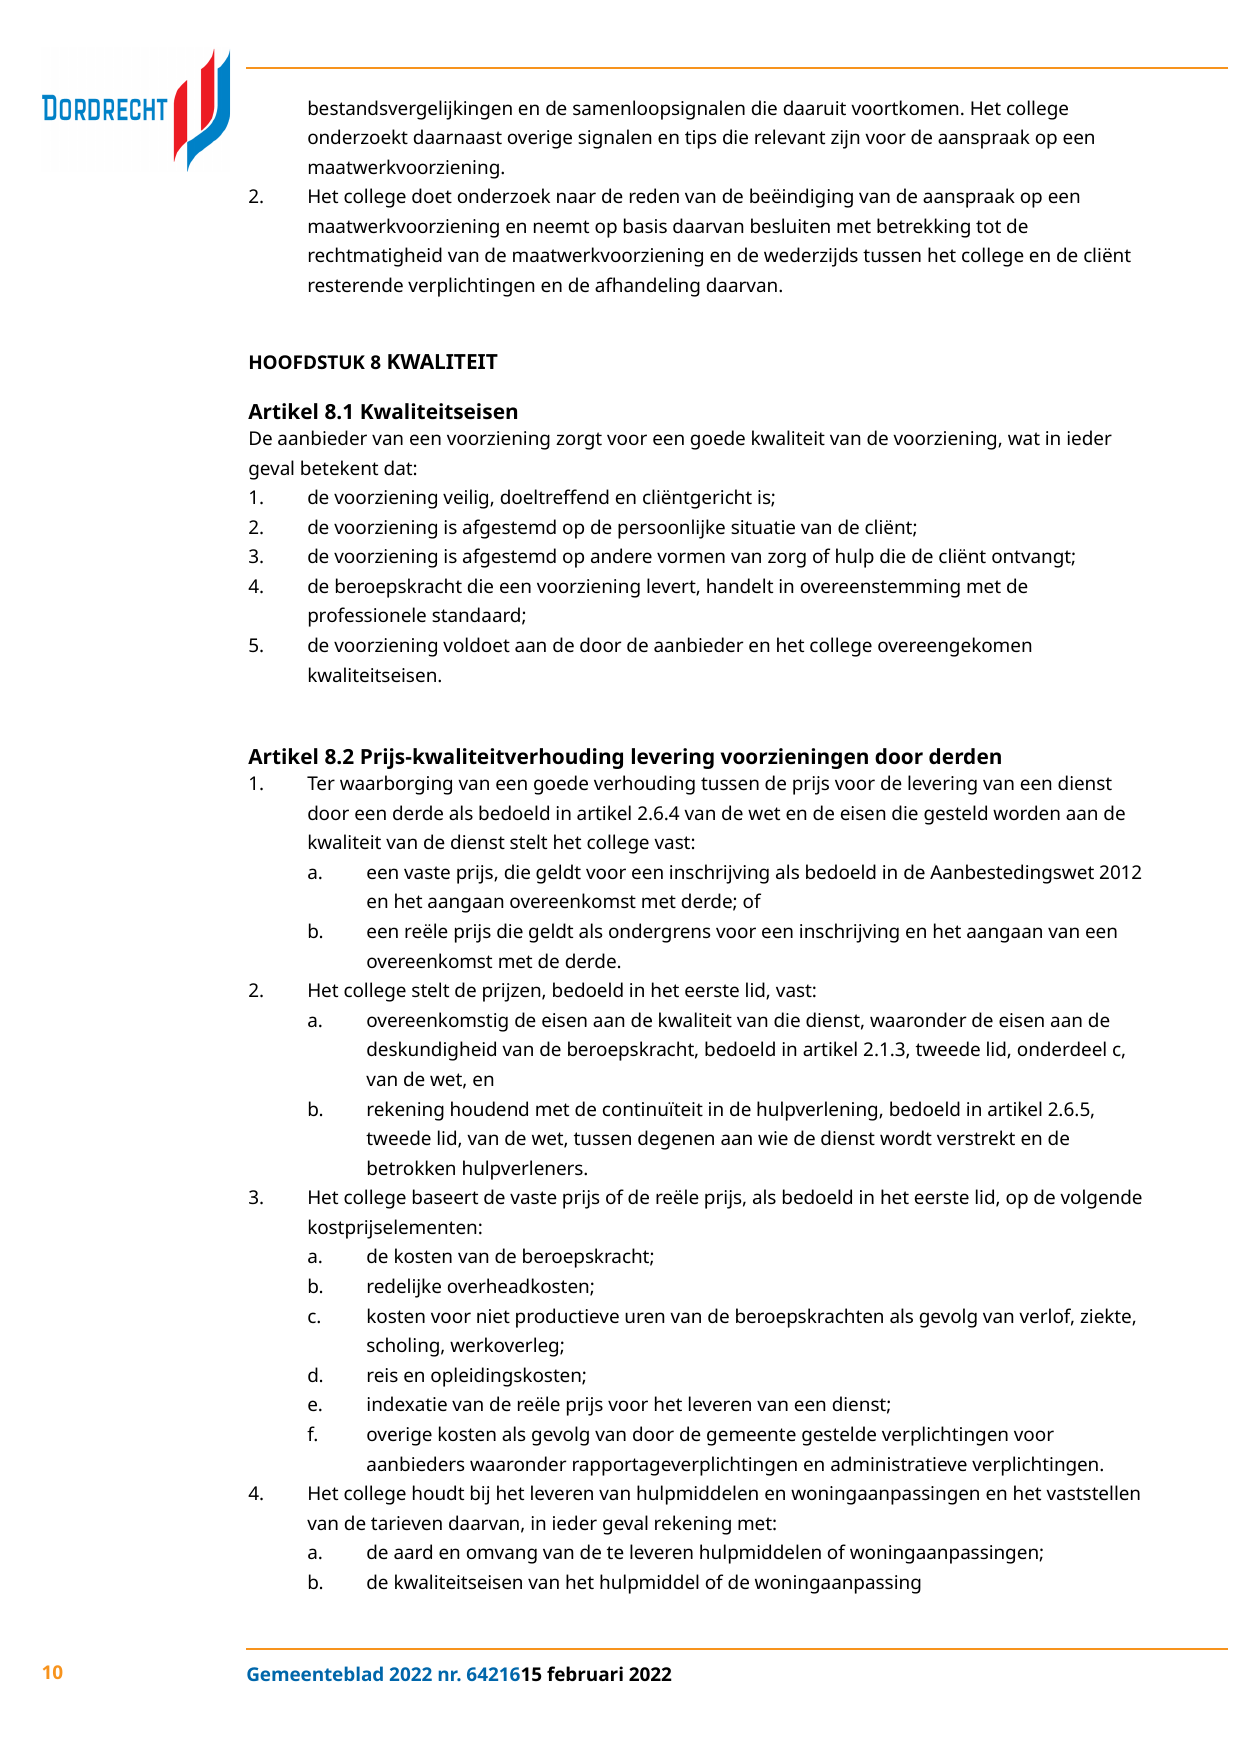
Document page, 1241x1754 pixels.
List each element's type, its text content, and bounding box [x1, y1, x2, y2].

picture [41, 47, 231, 172]
list de voorziening veilig, doeltreffend en cliëntgericht is; [248, 484, 1152, 510]
list rekening houdend met de continuïteit in de hulpverlening, bedoeld in artikel 2.6.5, tweede lid, van de wet, tussen degenen aan wie de dienst wordt verstrekt en de betrokken hulpverleners. [307, 1096, 1152, 1181]
list kosten voor niet productieve uren van de beroepskrachten als gevolg van verlof, ziekte, scholing, werkoverleg; [307, 1303, 1152, 1358]
list een reële prijs die geldt als ondergrens voor een inschrijving en het aangaan van een overeenkomst met de derde. [307, 918, 1152, 973]
list de voorziening is afgestemd op andere vormen van zorg of hulp die de cliënt ontvangt; [248, 543, 1152, 569]
list de aard en omvang van de te leveren hulpmiddelen of woningaanpassingen; [307, 1539, 1152, 1565]
list de beroepskracht die een voorziening levert, handelt in overeenstemming met de professionele standaard; [248, 573, 1152, 628]
list reis en opleidingskosten; [307, 1362, 1152, 1388]
list een vaste prijs, die geldt voor een inschrijving als bedoeld in de Aanbestedingswet 2012 en het aangaan overeenkomst met derde; of [307, 859, 1152, 914]
text HOOFDSTUK 8 KWALITEIT [248, 347, 1152, 376]
list overeenkomstig de eisen aan de kwaliteit van die dienst, waaronder de eisen aan de deskundigheid van de beroepskracht, bedoeld in artikel 2.1.3, tweede lid, onderdeel c, van de wet, en [307, 1007, 1152, 1092]
text De aanbieder van een voorziening zorgt voor een goede kwaliteit van de voorziening, wat in ieder geval betekent dat: [248, 425, 1152, 481]
list de voorziening is afgestemd op de persoonlijke situatie van de cliënt; [248, 514, 1152, 540]
list Ter waarborging van een goede verhouding tussen de prijs voor de levering van een dienst door een derde als bedoeld in artikel 2.6.4 van de wet en de eisen die gesteld worden aan de kwaliteit van de dienst stelt het college vast: [248, 770, 1152, 855]
list bestandsvergelijkingen en de samenloopsignalen die daaruit voortkomen. Het college onderzoekt daarnaast overige signalen en tips die relevant zijn voor de aanspraak op een maatwerkvoorziening. [248, 95, 1152, 180]
list overige kosten als gevolg van door de gemeente gestelde verplichtingen voor aanbieders waaronder rapportageverplichtingen en administratieve verplichtingen. [307, 1421, 1152, 1476]
list Het college stelt de prijzen, bedoeld in het eerste lid, vast: [248, 977, 1152, 1003]
list de kosten van de beroepskracht; [307, 1244, 1152, 1269]
list indexatie van de reële prijs voor het leveren van een dienst; [307, 1392, 1152, 1417]
list de kwaliteitseisen van het hulpmiddel of de woningaanpassing [307, 1569, 1152, 1595]
list redelijke overheadkosten; [307, 1273, 1152, 1299]
text Artikel 8.1 Kwaliteitseisen [248, 397, 1152, 425]
list Het college baseert de vaste prijs of de reële prijs, als bedoeld in het eerste lid, op de volgende kostprijselementen: [248, 1184, 1152, 1240]
list Het college houdt bij het leveren van hulpmiddelen en woningaanpassingen en het vaststellen van de tarieven daarvan, in ieder geval rekening met: [248, 1480, 1152, 1536]
list de voorziening voldoet aan de door de aanbieder en het college overeengekomen kwaliteitseisen. [248, 632, 1152, 688]
text Artikel 8.2 Prijs-kwaliteitverhouding levering voorzieningen door derden [248, 742, 1152, 770]
list Het college doet onderzoek naar de reden van de beëindiging van de aanspraak op een maatwerkvoorziening en neemt op basis daarvan besluiten met betrekking tot de rechtmatigheid van de maatwerkvoorziening en de wederzijds tussen het college en de cliënt resterende verplichtingen en de afhandeling daarvan. [248, 183, 1152, 298]
